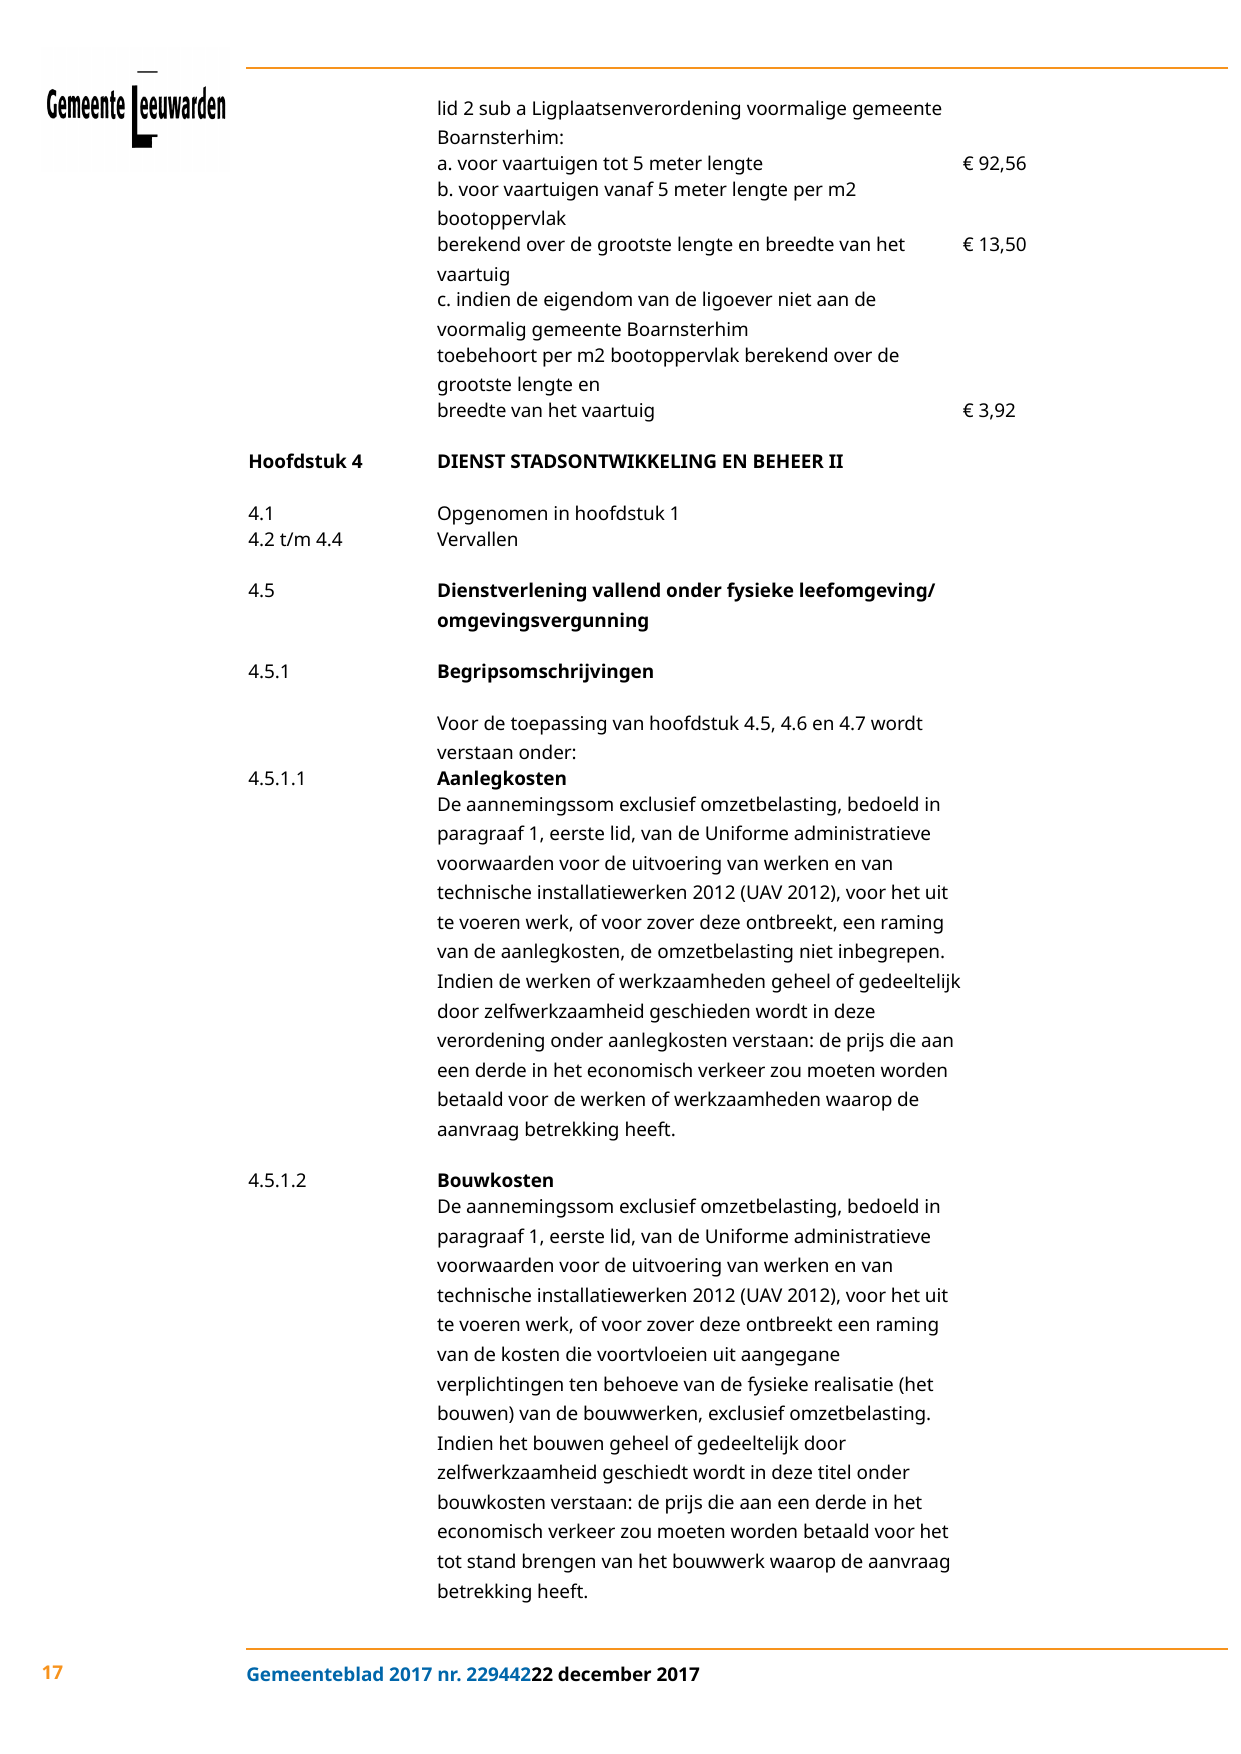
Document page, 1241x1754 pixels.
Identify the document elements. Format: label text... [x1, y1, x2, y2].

table_cell De aannemingssom exclusief omzetbelasting, bedoeld in paragraaf 1, eerste lid, van de Uniforme administratieve voorwaarden voor de uitvoering van werken en van technische installatiewerken 2012 (UAV 2012), voor het uit te voeren werk, of voor zover deze ontbreekt een raming van de kosten die voortvloeien uit aangegane verplichtingen ten behoeve van de fysieke realisatie (het bouwen) van de bouwwerken, exclusief omzetbelasting. Indien het bouwen geheel of gedeeltelijk door zelfwerkzaamheid geschiedt wordt in deze titel onder bouwkosten verstaan: de prijs die aan een derde in het economisch verkeer zou moeten worden betaald voor het tot stand brengen van het bouwwerk waarop de aanvraag betrekking heeft. [437, 1193, 963, 1604]
table_cell [248, 474, 437, 500]
table_cell Dienstverlening vallend onder fysieke leefomgeving/ omgevingsvergunning [437, 577, 963, 632]
table_cell [248, 633, 437, 658]
table_cell [963, 765, 1152, 791]
table_cell Aanlegkosten [437, 765, 963, 791]
table_cell Begripsomschrijvingen [437, 658, 963, 684]
table_cell [248, 710, 437, 765]
table_cell [963, 1193, 1152, 1604]
table_cell toebehoort per m2 bootoppervlak berekend over de grootste lengte en [437, 342, 963, 397]
table_cell [437, 551, 963, 577]
table_cell [963, 791, 1152, 1142]
table_cell 4.1 [248, 500, 437, 526]
table_cell DIENST STADSONTWIKKELING EN BEHEER II [437, 449, 963, 474]
table_cell € 3,92 [963, 397, 1152, 423]
table_cell [963, 449, 1152, 474]
table_cell 4.5.1.1 [248, 765, 437, 791]
table_cell [248, 286, 437, 342]
table_cell [963, 551, 1152, 577]
table_cell [248, 423, 437, 448]
table_cell b. voor vaartuigen vanaf 5 meter lengte per m2 bootoppervlak [437, 176, 963, 231]
table_cell [963, 423, 1152, 448]
table_cell [248, 684, 437, 710]
table_cell [248, 551, 437, 577]
table_cell [248, 1193, 437, 1604]
table_cell [963, 633, 1152, 658]
table_cell Opgenomen in hoofdstuk 1 [437, 500, 963, 526]
table_cell [248, 791, 437, 1142]
table_cell lid 2 sub a Ligplaatsenverordening voormalige gemeente Boarnsterhim: [437, 95, 963, 150]
table_cell [963, 342, 1152, 397]
table_cell [963, 577, 1152, 632]
table_cell [248, 342, 437, 397]
table_cell [437, 1142, 963, 1168]
table_cell € 92,56 [963, 150, 1152, 176]
table_cell [963, 1142, 1152, 1168]
table_cell [437, 474, 963, 500]
table_cell 4.5.1.2 [248, 1168, 437, 1193]
table_cell [248, 231, 437, 286]
picture [41, 47, 231, 172]
table_cell [248, 150, 437, 176]
table_cell [963, 684, 1152, 710]
table_cell [963, 474, 1152, 500]
table_cell De aannemingssom exclusief omzetbelasting, bedoeld in paragraaf 1, eerste lid, van de Uniforme administratieve voorwaarden voor de uitvoering van werken en van technische installatiewerken 2012 (UAV 2012), voor het uit te voeren werk, of voor zover deze ontbreekt, een raming van de aanlegkosten, de omzetbelasting niet inbegrepen. Indien de werken of werkzaamheden geheel of gedeeltelijk door zelfwerkzaamheid geschieden wordt in deze verordening onder aanlegkosten verstaan: de prijs die aan een derde in het economisch verkeer zou moeten worden betaald voor de werken of werkzaamheden waarop de aanvraag betrekking heeft. [437, 791, 963, 1142]
table_cell Hoofdstuk 4 [248, 449, 437, 474]
table_cell € 13,50 [963, 231, 1152, 286]
table_cell Vervallen [437, 526, 963, 551]
table_cell Voor de toepassing van hoofdstuk 4.5, 4.6 en 4.7 wordt verstaan onder: [437, 710, 963, 765]
table_cell breedte van het vaartuig [437, 397, 963, 423]
table_cell [963, 658, 1152, 684]
table_cell [963, 286, 1152, 342]
table_cell c. indien de eigendom van de ligoever niet aan de voormalig gemeente Boarnsterhim [437, 286, 963, 342]
table_cell [437, 633, 963, 658]
table_cell [963, 500, 1152, 526]
table_cell [963, 526, 1152, 551]
table_cell [963, 710, 1152, 765]
table_cell [248, 176, 437, 231]
table_cell [248, 1142, 437, 1168]
table_cell [437, 423, 963, 448]
table_cell [248, 95, 437, 150]
table_cell a. voor vaartuigen tot 5 meter lengte [437, 150, 963, 176]
table_cell 4.2 t/m 4.4 [248, 526, 437, 551]
table_cell berekend over de grootste lengte en breedte van het vaartuig [437, 231, 963, 286]
table_cell [248, 397, 437, 423]
table_cell 4.5.1 [248, 658, 437, 684]
table_cell [963, 95, 1152, 150]
table_cell Bouwkosten [437, 1168, 963, 1193]
table_cell [963, 176, 1152, 231]
table_cell [963, 1168, 1152, 1193]
table_cell 4.5 [248, 577, 437, 632]
table_cell [437, 684, 963, 710]
